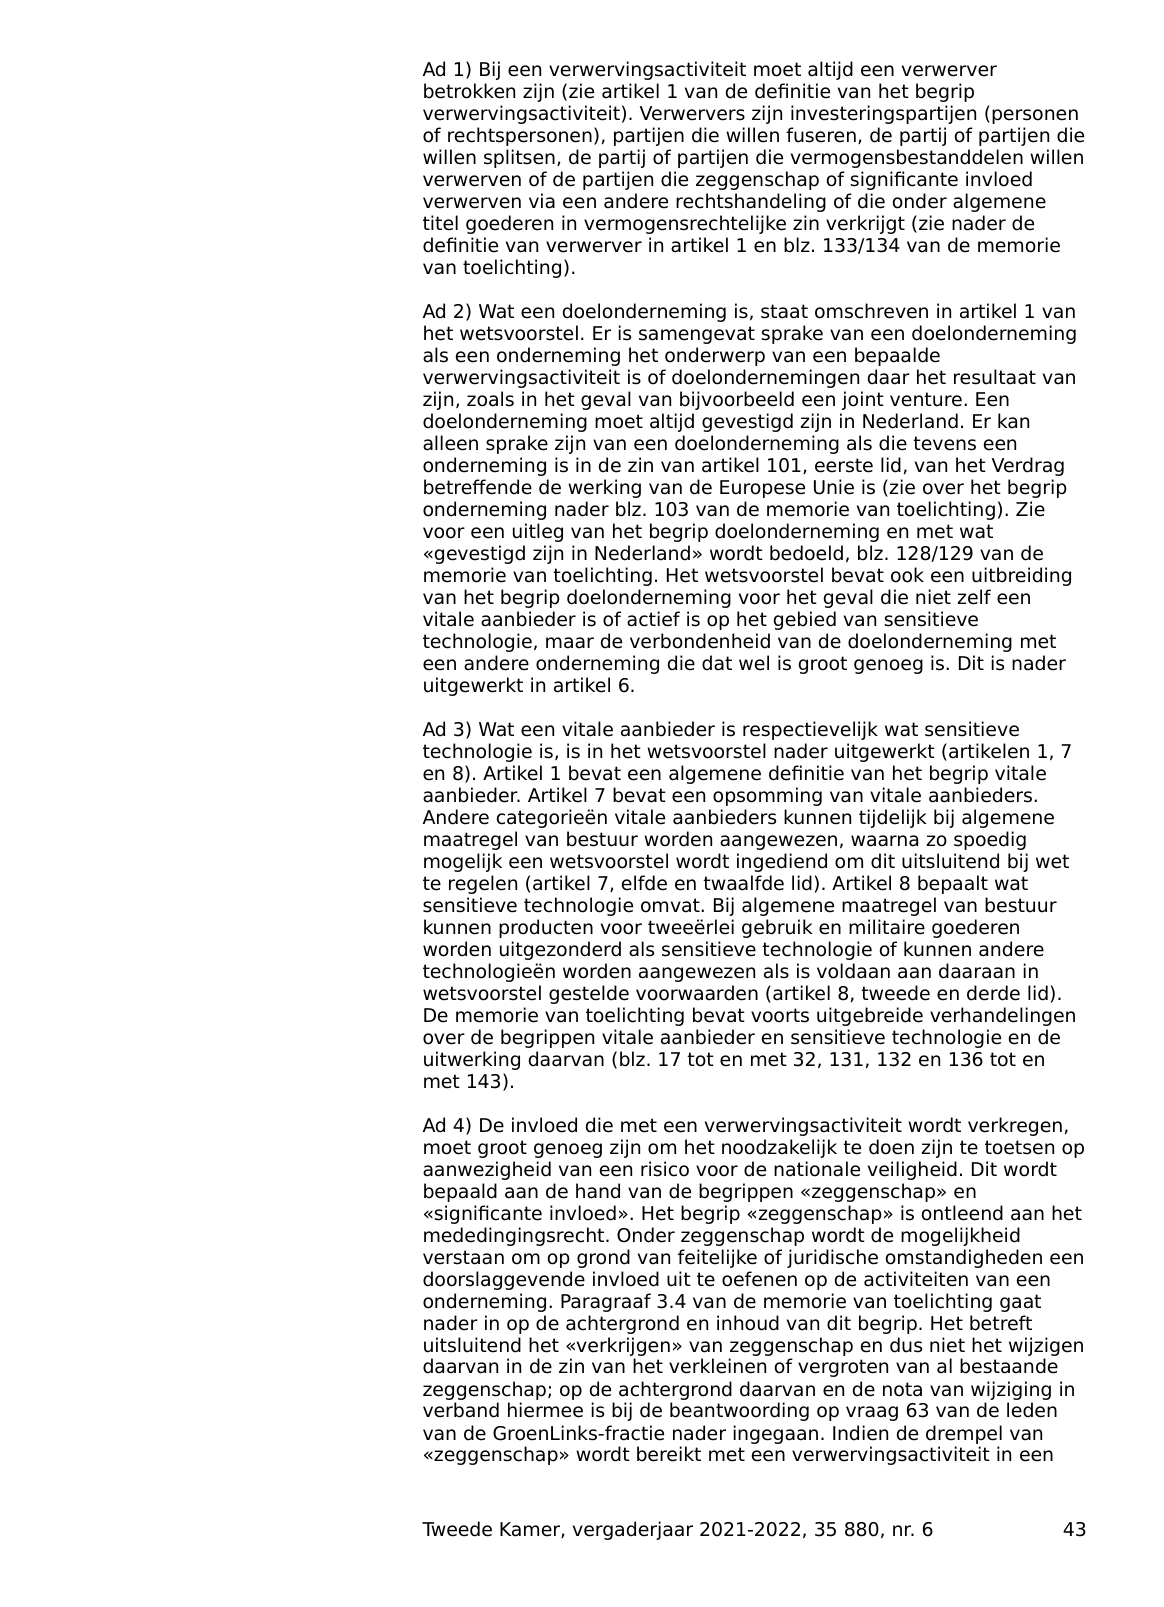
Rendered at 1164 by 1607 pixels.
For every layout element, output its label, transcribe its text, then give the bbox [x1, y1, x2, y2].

text Ad 1) Bij een verwervingsactiviteit moet altijd een verwerver betrokken zijn (zie artikel 1 van de definitie van het begrip verwervingsactiviteit). Verwervers zijn investeringspartijen (personen of rechtspersonen), partijen die willen fuseren, de partij of partijen die willen splitsen, de partij of partijen die vermogensbestanddelen willen verwerven of de partijen die zeggenschap of significante invloed verwerven via een andere rechtshandeling of die onder algemene titel goederen in vermogensrechtelijke zin verkrijgt (zie nader de definitie van verwerver in artikel 1 en blz. 133/134 van de memorie van toelichting). [422, 59, 1087, 279]
text Ad 3) Wat een vitale aanbieder is respectievelijk wat sensitieve technologie is, is in het wetsvoorstel nader uitgewerkt (artikelen 1, 7 en 8). Artikel 1 bevat een algemene definitie van het begrip vitale aanbieder. Artikel 7 bevat een opsomming van vitale aanbieders. Andere categorieën vitale aanbieders kunnen tijdelijk bij algemene maatregel van bestuur worden aangewezen, waarna zo spoedig mogelijk een wetsvoorstel wordt ingediend om dit uitsluitend bij wet te regelen (artikel 7, elfde en twaalfde lid). Artikel 8 bepaalt wat sensitieve technologie omvat. Bij algemene maatregel van bestuur kunnen producten voor tweeërlei gebruik en militaire goederen worden uitgezonderd als sensitieve technologie of kunnen andere technologieën worden aangewezen als is voldaan aan daaraan in wetsvoorstel gestelde voorwaarden (artikel 8, tweede en derde lid). De memorie van toelichting bevat voorts uitgebreide verhandelingen over de begrippen vitale aanbieder en sensitieve technologie en de uitwerking daarvan (blz. 17 tot en met 32, 131, 132 en 136 tot en met 143). [422, 719, 1087, 1092]
text Ad 2) Wat een doelonderneming is, staat omschreven in artikel 1 van het wetsvoorstel. Er is samengevat sprake van een doelonderneming als een onderneming het onderwerp van een bepaalde verwervingsactiviteit is of doelondernemingen daar het resultaat van zijn, zoals in het geval van bijvoorbeeld een joint venture. Een doelonderneming moet altijd gevestigd zijn in Nederland. Er kan alleen sprake zijn van een doelonderneming als die tevens een onderneming is in de zin van artikel 101, eerste lid, van het Verdrag betreffende de werking van de Europese Unie is (zie over het begrip onderneming nader blz. 103 van de memorie van toelichting). Zie voor een uitleg van het begrip doelonderneming en met wat «gevestigd zijn in Nederland» wordt bedoeld, blz. 128/129 van de memorie van toelichting. Het wetsvoorstel bevat ook een uitbreiding van het begrip doelonderneming voor het geval die niet zelf een vitale aanbieder is of actief is op het gebied van sensitieve technologie, maar de verbondenheid van de doelonderneming met een andere onderneming die dat wel is groot genoeg is. Dit is nader uitgewerkt in artikel 6. [422, 301, 1087, 697]
text Ad 4) De invloed die met een verwervingsactiviteit wordt verkregen, moet groot genoeg zijn om het noodzakelijk te doen zijn te toetsen op aanwezigheid van een risico voor de nationale veiligheid. Dit wordt bepaald aan de hand van de begrippen «zeggenschap» en «significante invloed». Het begrip «zeggenschap» is ontleend aan het mededingingsrecht. Onder zeggenschap wordt de mogelijkheid verstaan om op grond van feitelijke of juridische omstandigheden een doorslaggevende invloed uit te oefenen op de activiteiten van een onderneming. Paragraaf 3.4 van de memorie van toelichting gaat nader in op de achtergrond en inhoud van dit begrip. Het betreft uitsluitend het «verkrijgen» van zeggenschap en dus niet het wijzigen daarvan in de zin van het verkleinen of vergroten van al bestaande zeggenschap; op de achtergrond daarvan en de nota van wijziging in verband hiermee is bij de beantwoording op vraag 63 van de leden van de GroenLinks-fractie nader ingegaan. Indien de drempel van «zeggenschap» wordt bereikt met een verwervingsactiviteit in een [422, 1115, 1087, 1466]
